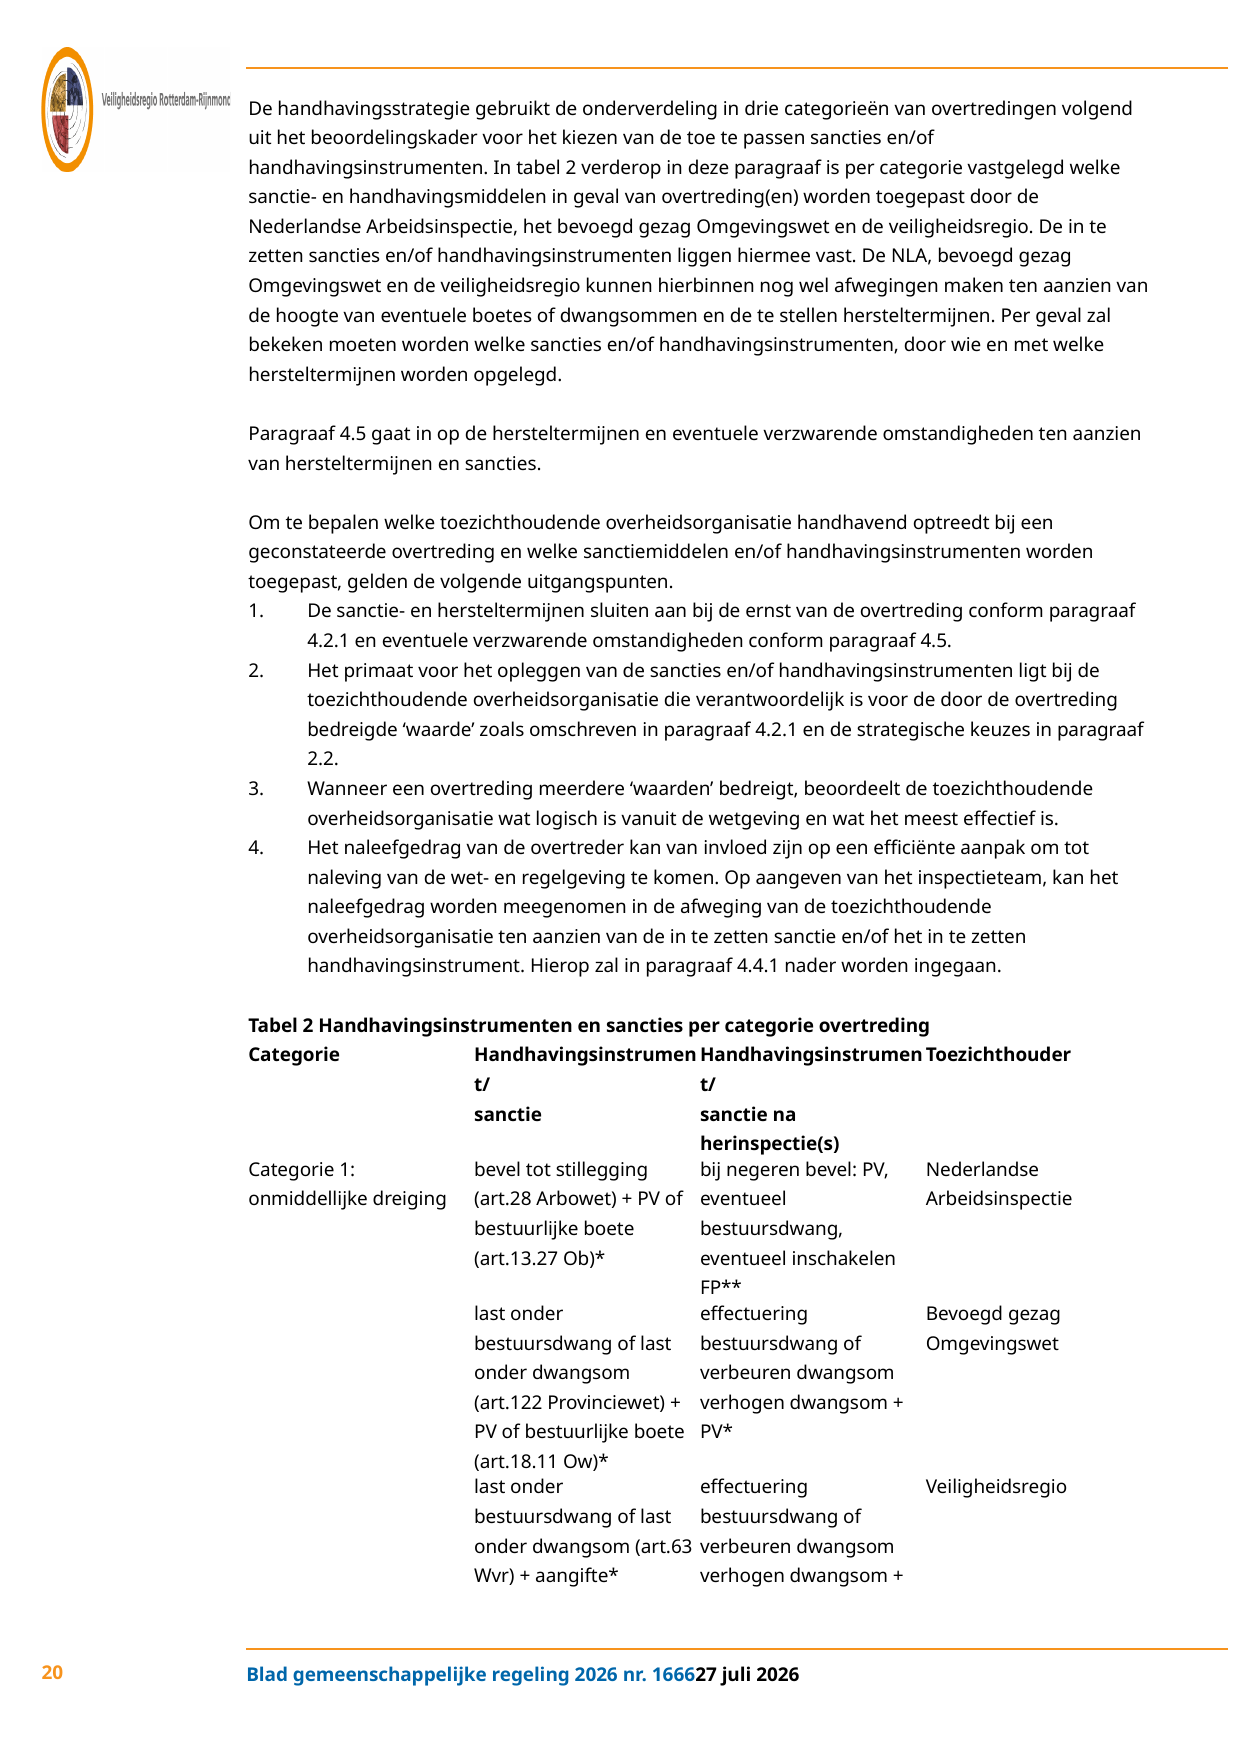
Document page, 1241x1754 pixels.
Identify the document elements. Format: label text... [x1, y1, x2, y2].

table_cell effectuering bestuursdwang of verbeuren dwangsom verhogen dwangsom + [700, 1474, 926, 1588]
text Paragraaf 4.5 gaat in op de hersteltermijnen en eventuele verzwarende omstandigheden ten aanzien van hersteltermijnen en sancties. [248, 420, 1152, 476]
list De sanctie- en hersteltermijnen sluiten aan bij de ernst van de overtreding conform paragraaf 4.2.1 en eventuele verzwarende omstandigheden conform paragraaf 4.5. [248, 598, 1152, 653]
list Het naleefgedrag van de overtreder kan van invloed zijn op een efficiënte aanpak om tot naleving van de wet- en regelgeving te komen. Op aangeven van het inspectieteam, kan het naleefgedrag worden meegenomen in de afweging van de toezichthoudende overheidsorganisatie ten aanzien van de in te zetten sanctie en/of het in te zetten handhavingsinstrument. Hierop zal in paragraaf 4.4.1 nader worden ingegaan. [248, 834, 1152, 978]
table_header Toezichthouder [926, 1042, 1152, 1156]
table_cell Nederlandse Arbeidsinspectie [926, 1156, 1152, 1300]
table_cell last onder bestuursdwang of last onder dwangsom (art.122 Provinciewet) + PV of bestuurlijke boete (art.18.11 Ow)* [474, 1300, 700, 1474]
table_cell bij negeren bevel: PV, eventueel bestuursdwang, eventueel inschakelen FP** [700, 1156, 926, 1300]
table_header Handhavingsinstrument/ sanctie [474, 1042, 700, 1156]
table_cell Categorie 1: onmiddellijke dreiging [248, 1156, 474, 1588]
text De handhavingsstrategie gebruikt de onderverdeling in drie categorieën van overtredingen volgend uit het beoordelingskader voor het kiezen van de toe te passen sancties en/of handhavingsinstrumenten. In tabel 2 verderop in deze paragraaf is per categorie vastgelegd welke sanctie- en handhavingsmiddelen in geval van overtreding(en) worden toegepast door de Nederlandse Arbeidsinspectie, het bevoegd gezag Omgevingswet en de veiligheidsregio. De in te zetten sancties en/of handhavingsinstrumenten liggen hiermee vast. De NLA, bevoegd gezag Omgevingswet en de veiligheidsregio kunnen hierbinnen nog wel afwegingen maken ten aanzien van de hoogte van eventuele boetes of dwangsommen en de te stellen hersteltermijnen. Per geval zal bekeken moeten worden welke sancties en/of handhavingsinstrumenten, door wie en met welke hersteltermijnen worden opgelegd. [248, 95, 1152, 387]
table_cell effectuering bestuursdwang of verbeuren dwangsom verhogen dwangsom + PV* [700, 1300, 926, 1474]
table_header Handhavingsinstrument/ sanctie na herinspectie(s) [700, 1042, 926, 1156]
list Het primaat voor het opleggen van de sancties en/of handhavingsinstrumenten ligt bij de toezichthoudende overheidsorganisatie die verantwoordelijk is voor de door de overtreding bedreigde ‘waarde’ zoals omschreven in paragraaf 4.2.1 en de strategische keuzes in paragraaf 2.2. [248, 657, 1152, 771]
text Tabel 2 Handhavingsinstrumenten en sancties per categorie overtreding [248, 1012, 1152, 1038]
table_cell last onder bestuursdwang of last onder dwangsom (art.63 Wvr) + aangifte* [474, 1474, 700, 1588]
table_cell Bevoegd gezag Omgevingswet [926, 1300, 1152, 1474]
text Om te bepalen welke toezichthoudende overheidsorganisatie handhavend optreedt bij een geconstateerde overtreding en welke sanctiemiddelen en/of handhavingsinstrumenten worden toegepast, gelden de volgende uitgangspunten. [248, 509, 1152, 594]
table_cell bevel tot stillegging (art.28 Arbowet) + PV of bestuurlijke boete (art.13.27 Ob)* [474, 1156, 700, 1300]
list Wanneer een overtreding meerdere ‘waarden’ bedreigt, beoordeelt de toezichthoudende overheidsorganisatie wat logisch is vanuit de wetgeving en wat het meest effectief is. [248, 775, 1152, 831]
table_cell Veiligheidsregio [926, 1474, 1152, 1588]
picture [41, 47, 231, 172]
table_header Categorie [248, 1042, 474, 1156]
